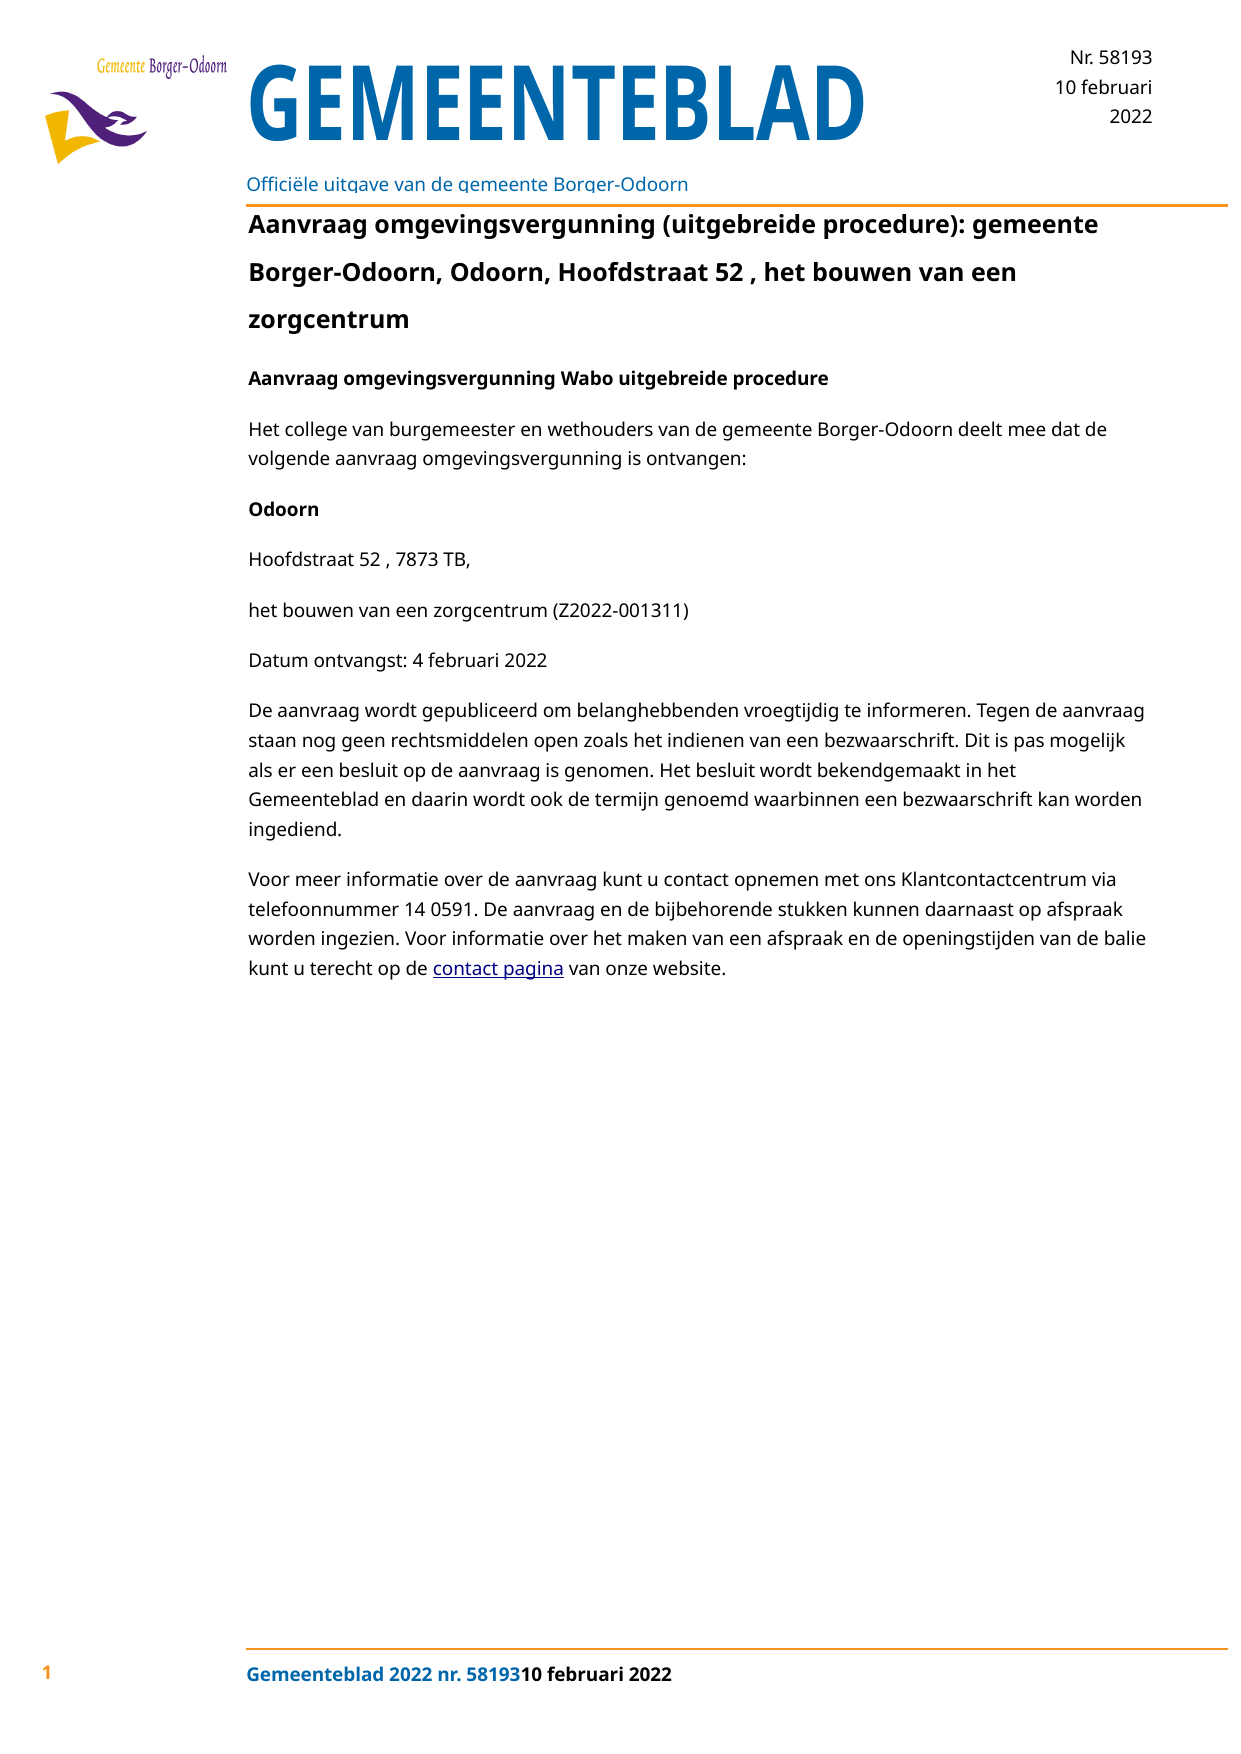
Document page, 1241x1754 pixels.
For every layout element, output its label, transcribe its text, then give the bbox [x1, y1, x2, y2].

text Aanvraag omgevingsvergunning Wabo uitgebreide procedure [248, 366, 1152, 391]
text Odoorn [248, 496, 1152, 522]
text De aanvraag wordt gepubliceerd om belanghebbenden vroegtijdig te informeren. Tegen de aanvraag staan nog geen rechtsmiddelen open zoals het indienen van een bezwaarschrift. Dit is pas mogelijk als er een besluit op de aanvraag is genomen. Het besluit wordt bekendgemaakt in het Gemeenteblad en daarin wordt ook de termijn genoemd waarbinnen een bezwaarschrift kan worden ingediend. [248, 698, 1152, 842]
text het bouwen van een zorgcentrum (Z2022-001311) [248, 597, 1152, 622]
text Het college van burgemeester en wethouders van de gemeente Borger-Odoorn deelt mee dat de volgende aanvraag omgevingsvergunning is ontvangen: [248, 416, 1152, 471]
text Hoofdstraat 52 , 7873 TB, [248, 546, 1152, 572]
text Aanvraag omgevingsvergunning (uitgebreide procedure): gemeente Borger-Odoorn, Odoorn, Hoofdstraat 52 , het bouwen van een zorgcentrum [248, 207, 1152, 336]
picture [41, 47, 231, 172]
text Voor meer informatie over de aanvraag kunt u contact opnemen met ons Klantcontactcentrum via telefoonnummer 14 0591. De aanvraag en de bijbehorende stukken kunnen daarnaast op afspraak worden ingezien. Voor informatie over het maken van een afspraak en de openingstijden van de balie kunt u terecht op de contact pagina van onze website. [248, 866, 1152, 981]
text Datum ontvangst: 4 februari 2022 [248, 647, 1152, 673]
